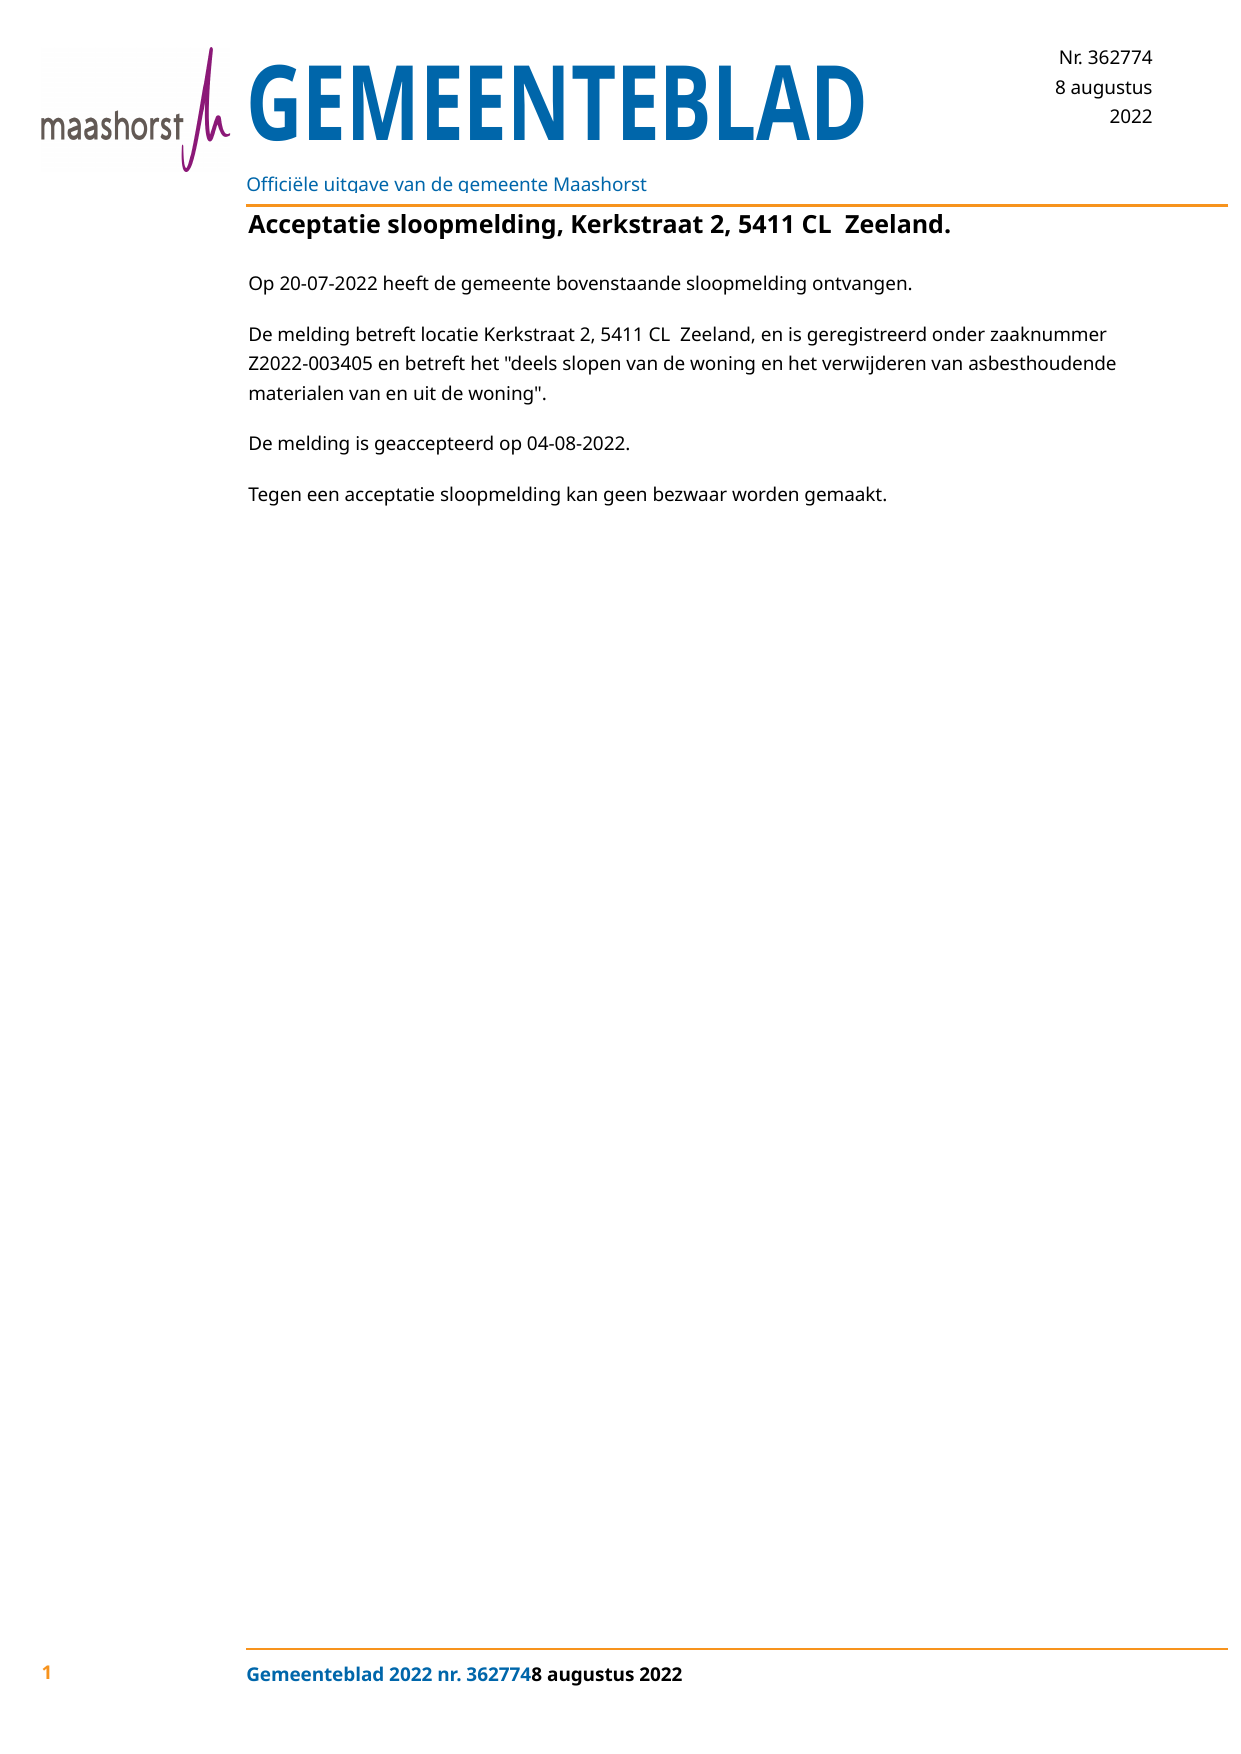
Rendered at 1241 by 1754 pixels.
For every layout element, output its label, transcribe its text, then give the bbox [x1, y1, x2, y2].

text Tegen een acceptatie sloopmelding kan geen bezwaar worden gemaakt. [248, 481, 1152, 506]
picture [41, 47, 231, 172]
text Op 20-07-2022 heeft de gemeente bovenstaande sloopmelding ontvangen. [248, 270, 1152, 296]
text De melding is geaccepteerd op 04-08-2022. [248, 430, 1152, 456]
text Acceptatie sloopmelding, Kerkstraat 2, 5411 CL Zeeland. [248, 207, 1152, 241]
text De melding betreft locatie Kerkstraat 2, 5411 CL Zeeland, en is geregistreerd onder zaaknummer Z2022-003405 en betreft het "deels slopen van de woning en het verwijderen van asbesthoudende materialen van en uit de woning". [248, 321, 1152, 406]
